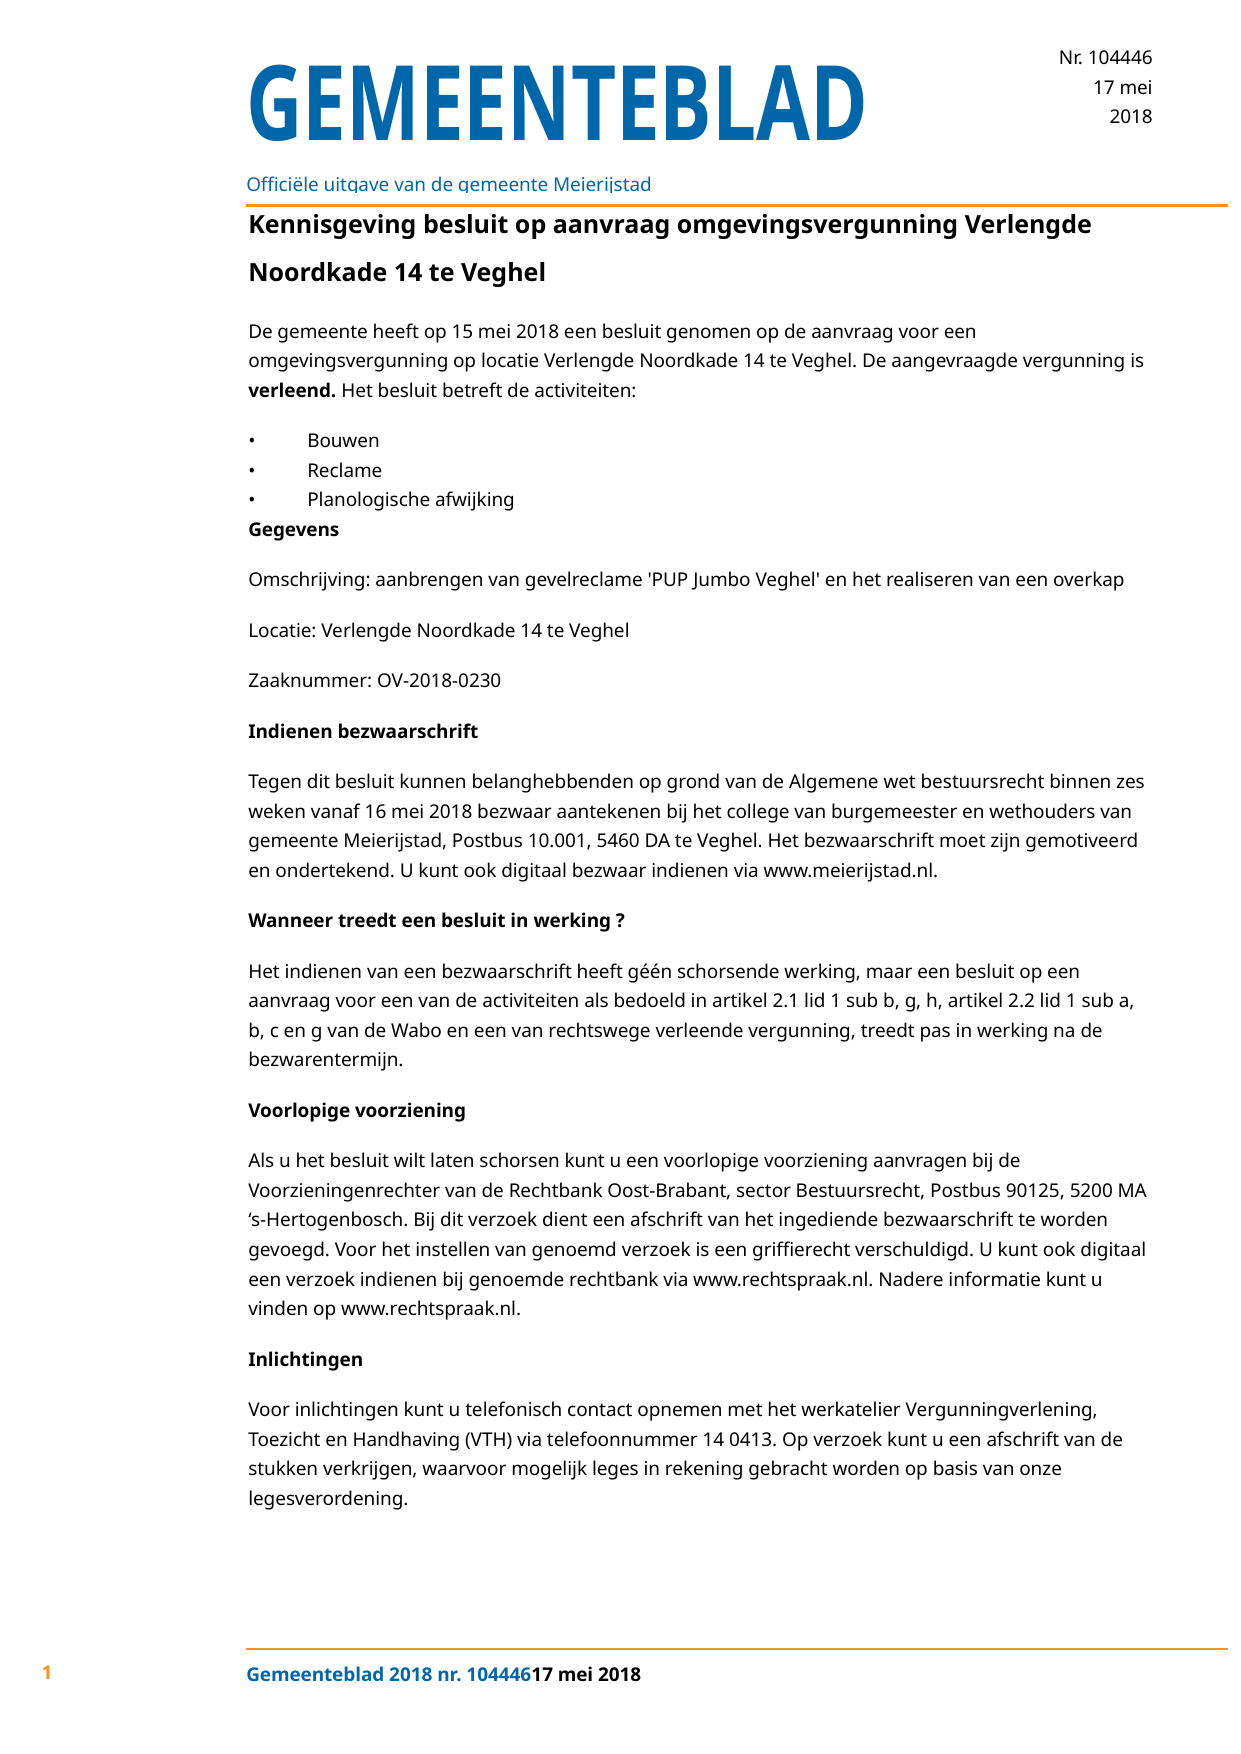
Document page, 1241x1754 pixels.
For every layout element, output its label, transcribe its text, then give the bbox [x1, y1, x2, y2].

text Wanneer treedt een besluit in werking ? [248, 907, 1152, 933]
text Locatie: Verlengde Noordkade 14 te Veghel [248, 617, 1152, 643]
text Kennisgeving besluit op aanvraag omgevingsvergunning Verlengde Noordkade 14 te Veghel [248, 207, 1152, 288]
text Omschrijving: aanbrengen van gevelreclame 'PUP Jumbo Veghel' en het realiseren van een overkap [248, 567, 1152, 592]
text Als u het besluit wilt laten schorsen kunt u een voorlopige voorziening aanvragen bij de Voorzieningenrechter van de Rechtbank Oost-Brabant, sector Bestuursrecht, Postbus 90125, 5200 MA ‘s-Hertogenbosch. Bij dit verzoek dient een afschrift van het ingediende bezwaarschrift te worden gevoegd. Voor het instellen van genoemd verzoek is een griffierecht verschuldigd. U kunt ook digitaal een verzoek indienen bij genoemde rechtbank via www.rechtspraak.nl. Nadere informatie kunt u vinden op www.rechtspraak.nl. [248, 1147, 1152, 1321]
text Voor inlichtingen kunt u telefonisch contact opnemen met het werkatelier Vergunningverlening, Toezicht en Handhaving (VTH) via telefoonnummer 14 0413. Op verzoek kunt u een afschrift van de stukken verkrijgen, waarvoor mogelijk leges in rekening gebracht worden op basis van onze legesverordening. [248, 1396, 1152, 1511]
text Zaaknummer: OV-2018-0230 [248, 667, 1152, 693]
list Bouwen [248, 427, 1152, 453]
text Inlichtingen [248, 1346, 1152, 1372]
list Planologische afwijking [248, 487, 1152, 512]
text Gegevens [248, 516, 1152, 542]
text De gemeente heeft op 15 mei 2018 een besluit genomen op de aanvraag voor een omgevingsvergunning op locatie Verlengde Noordkade 14 te Veghel. De aangevraagde vergunning is verleend. Het besluit betreft de activiteiten: [248, 318, 1152, 403]
picture [41, 47, 231, 172]
list Reclame [248, 457, 1152, 483]
text Voorlopige voorziening [248, 1097, 1152, 1123]
text Tegen dit besluit kunnen belanghebbenden op grond van de Algemene wet bestuursrecht binnen zes weken vanaf 16 mei 2018 bezwaar aantekenen bij het college van burgemeester en wethouders van gemeente Meierijstad, Postbus 10.001, 5460 DA te Veghel. Het bezwaarschrift moet zijn gemotiveerd en ondertekend. U kunt ook digitaal bezwaar indienen via www.meierijstad.nl. [248, 768, 1152, 883]
text Het indienen van een bezwaarschrift heeft géén schorsende werking, maar een besluit op een aanvraag voor een van de activiteiten als bedoeld in artikel 2.1 lid 1 sub b, g, h, artikel 2.2 lid 1 sub a, b, c en g van de Wabo en een van rechtswege verleende vergunning, treedt pas in werking na de bezwarentermijn. [248, 958, 1152, 1072]
text Indienen bezwaarschrift [248, 718, 1152, 744]
